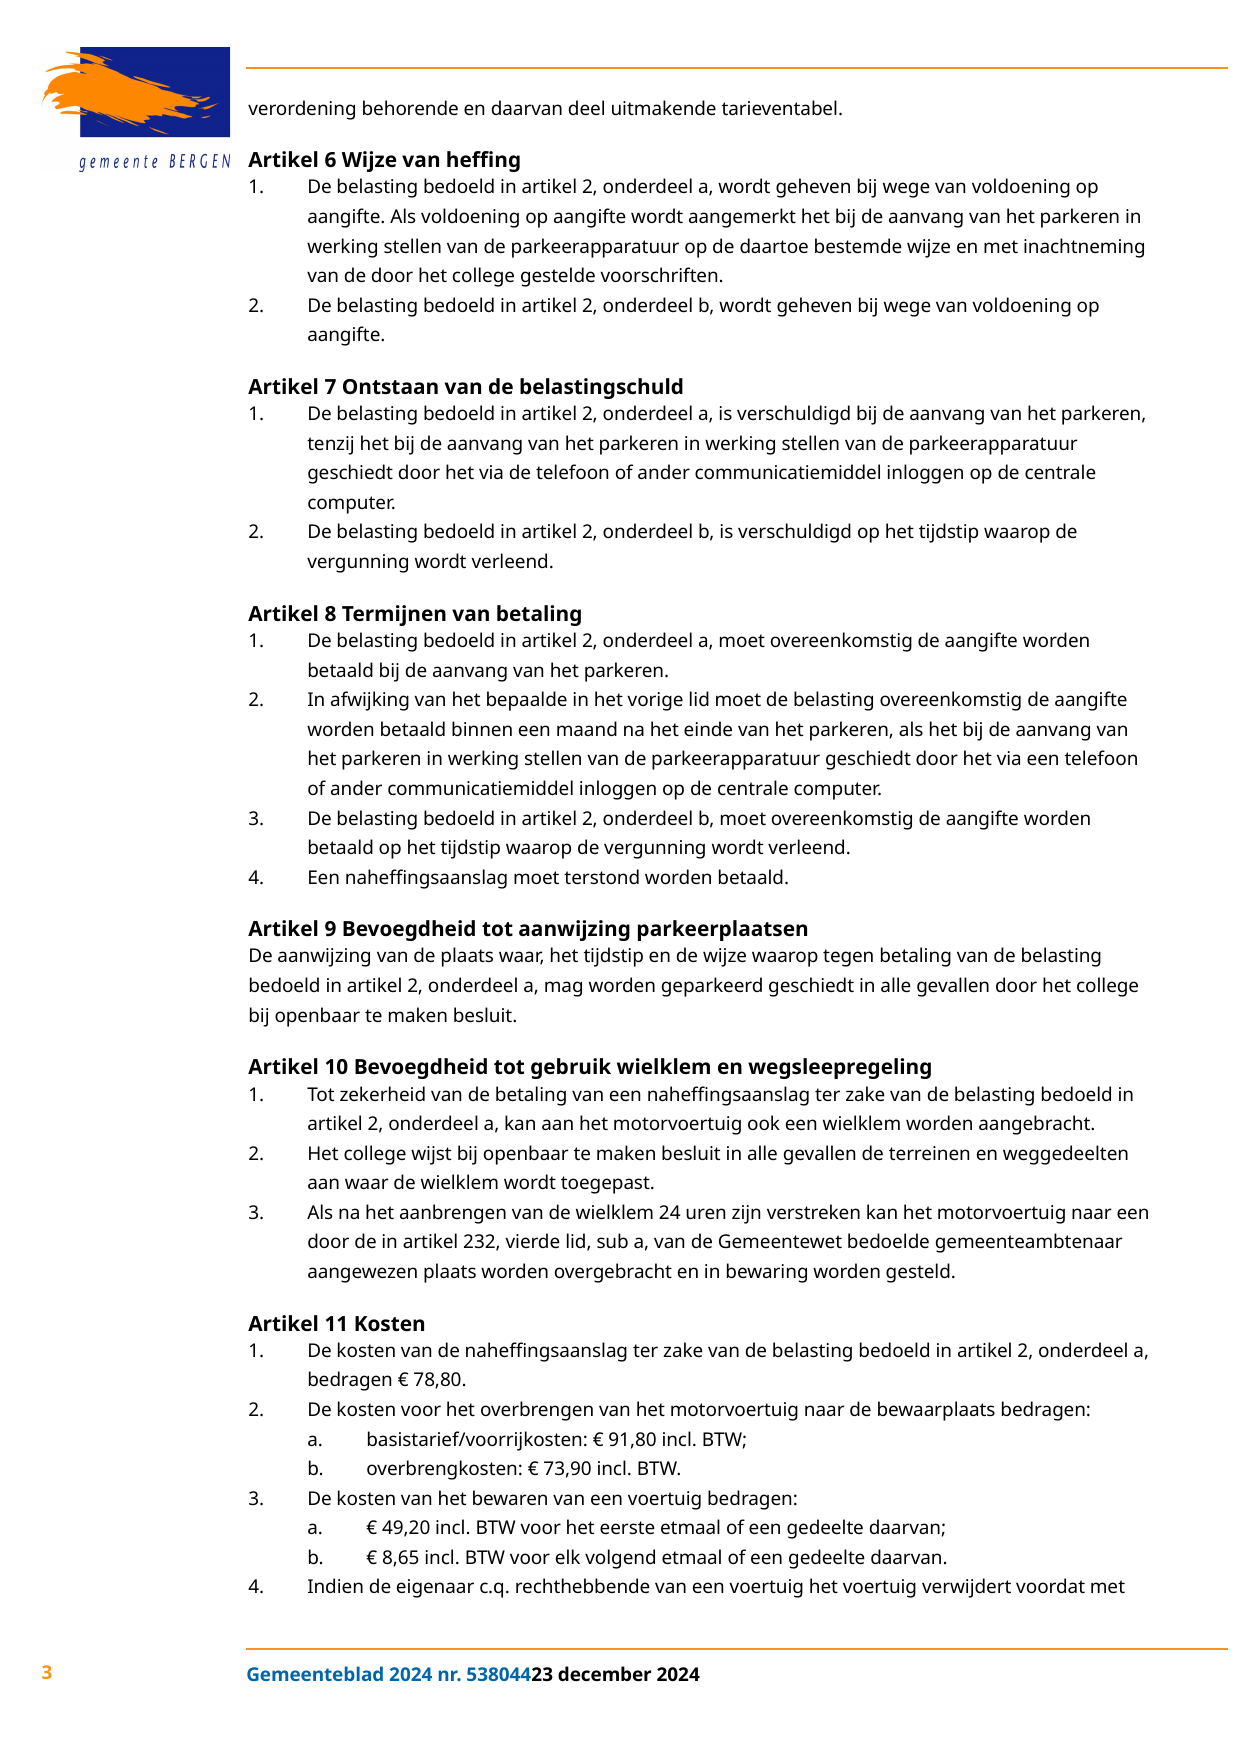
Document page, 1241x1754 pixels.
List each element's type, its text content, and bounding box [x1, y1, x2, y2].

text Artikel 9 Bevoegdheid tot aanwijzing parkeerplaatsen [248, 914, 1152, 943]
list De belasting bedoeld in artikel 2, onderdeel b, wordt geheven bij wege van voldoening op aangifte. [248, 292, 1152, 347]
list De belasting bedoeld in artikel 2, onderdeel b, moet overeenkomstig de aangifte worden betaald op het tijdstip waarop de vergunning wordt verleend. [248, 805, 1152, 860]
list overbrengkosten: € 73,90 incl. BTW. [307, 1455, 1152, 1481]
text Artikel 6 Wijze van heffing [248, 145, 1152, 174]
text Artikel 11 Kosten [248, 1309, 1152, 1337]
list De belasting bedoeld in artikel 2, onderdeel a, is verschuldigd bij de aanvang van het parkeren, tenzij het bij de aanvang van het parkeren in werking stellen van de parkeerapparatuur geschiedt door het via de telefoon of ander communicatiemiddel inloggen op de centrale computer. [248, 400, 1152, 515]
list Als na het aanbrengen van de wielklem 24 uren zijn verstreken kan het motorvoertuig naar een door de in artikel 232, vierde lid, sub a, van de Gemeentewet bedoelde gemeenteambtenaar aangewezen plaats worden overgebracht en in bewaring worden gesteld. [248, 1199, 1152, 1284]
text De aanwijzing van de plaats waar, het tijdstip en de wijze waarop tegen betaling van de belasting bedoeld in artikel 2, onderdeel a, mag worden geparkeerd geschiedt in alle gevallen door het college bij openbaar te maken besluit. [248, 943, 1152, 1028]
list In afwijking van het bepaalde in het vorige lid moet de belasting overeenkomstig de aangifte worden betaald binnen een maand na het einde van het parkeren, als het bij de aanvang van het parkeren in werking stellen van de parkeerapparatuur geschiedt door het via een telefoon of ander communicatiemiddel inloggen op de centrale computer. [248, 686, 1152, 801]
list De kosten voor het overbrengen van het motorvoertuig naar de bewaarplaats bedragen: [248, 1396, 1152, 1422]
text Artikel 7 Ontstaan van de belastingschuld [248, 372, 1152, 400]
text Artikel 8 Termijnen van betaling [248, 599, 1152, 627]
list De kosten van de naheffingsaanslag ter zake van de belasting bedoeld in artikel 2, onderdeel a, bedragen € 78,80. [248, 1337, 1152, 1392]
list De kosten van het bewaren van een voertuig bedragen: [248, 1485, 1152, 1511]
list Tot zekerheid van de betaling van een naheffingsaanslag ter zake van de belasting bedoeld in artikel 2, onderdeel a, kan aan het motorvoertuig ook een wielklem worden aangebracht. [248, 1081, 1152, 1136]
list Een naheffingsaanslag moet terstond worden betaald. [248, 864, 1152, 889]
text verordening behorende en daarvan deel uitmakende tarieventabel. [248, 95, 1152, 121]
list De belasting bedoeld in artikel 2, onderdeel a, wordt geheven bij wege van voldoening op aangifte. Als voldoening op aangifte wordt aangemerkt het bij de aanvang van het parkeren in werking stellen van de parkeerapparatuur op de daartoe bestemde wijze en met inachtneming van de door het college gestelde voorschriften. [248, 174, 1152, 288]
list Het college wijst bij openbaar te maken besluit in alle gevallen de terreinen en weggedeelten aan waar de wielklem wordt toegepast. [248, 1140, 1152, 1195]
list € 8,65 incl. BTW voor elk volgend etmaal of een gedeelte daarvan. [307, 1544, 1152, 1570]
picture [41, 47, 231, 172]
list De belasting bedoeld in artikel 2, onderdeel a, moet overeenkomstig de aangifte worden betaald bij de aanvang van het parkeren. [248, 627, 1152, 682]
list De belasting bedoeld in artikel 2, onderdeel b, is verschuldigd op het tijdstip waarop de vergunning wordt verleend. [248, 519, 1152, 574]
list basistarief/voorrijkosten: € 91,80 incl. BTW; [307, 1426, 1152, 1452]
list € 49,20 incl. BTW voor het eerste etmaal of een gedeelte daarvan; [307, 1514, 1152, 1540]
list Indien de eigenaar c.q. rechthebbende van een voertuig het voertuig verwijdert voordat met [248, 1574, 1152, 1599]
text Artikel 10 Bevoegdheid tot gebruik wielklem en wegsleepregeling [248, 1052, 1152, 1081]
